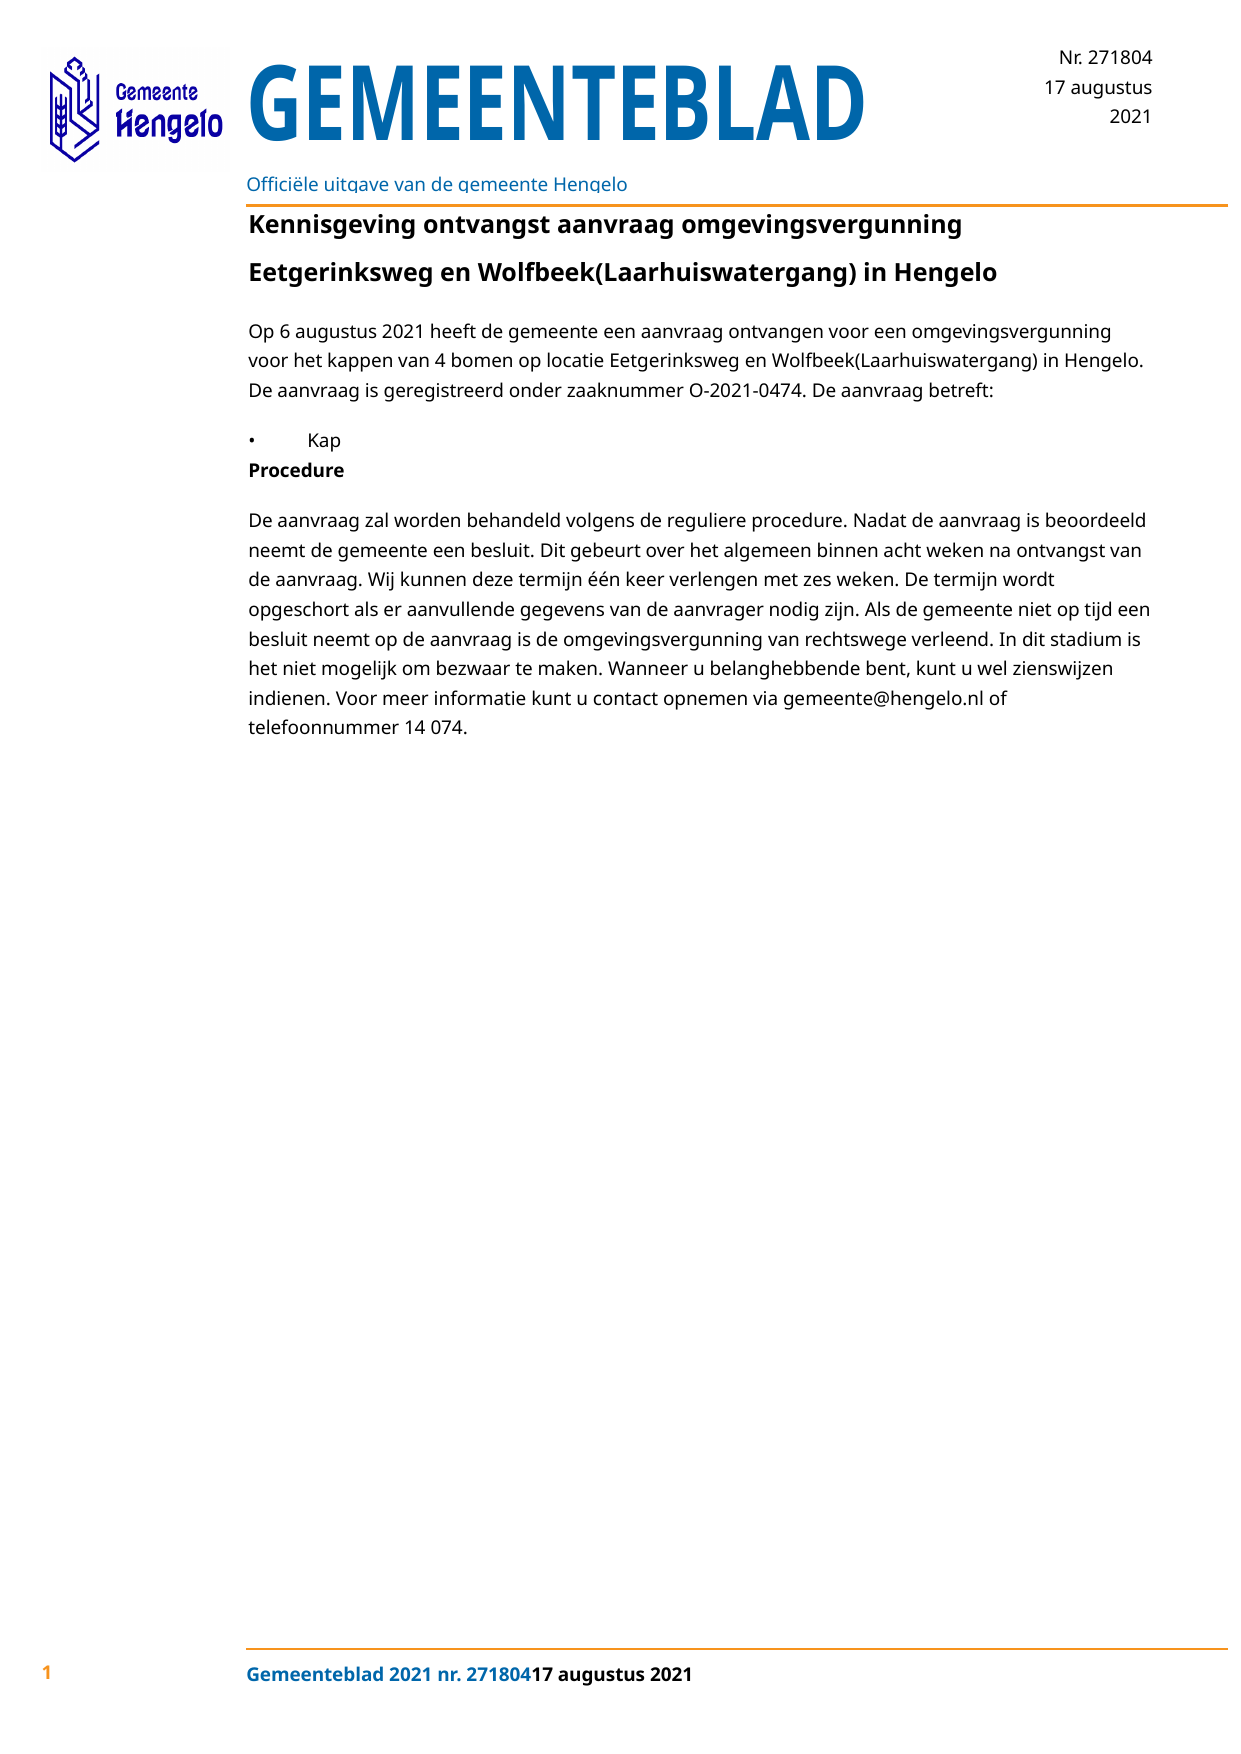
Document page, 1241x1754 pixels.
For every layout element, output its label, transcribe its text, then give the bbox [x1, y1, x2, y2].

text Kennisgeving ontvangst aanvraag omgevingsvergunning Eetgerinksweg en Wolfbeek(Laarhuiswatergang) in Hengelo [248, 207, 1152, 288]
list Kap [248, 427, 1152, 453]
text Op 6 augustus 2021 heeft de gemeente een aanvraag ontvangen voor een omgevingsvergunning voor het kappen van 4 bomen op locatie Eetgerinksweg en Wolfbeek(Laarhuiswatergang) in Hengelo. De aanvraag is geregistreerd onder zaaknummer O-2021-0474. De aanvraag betreft: [248, 318, 1152, 403]
text De aanvraag zal worden behandeld volgens de reguliere procedure. Nadat de aanvraag is beoordeeld neemt de gemeente een besluit. Dit gebeurt over het algemeen binnen acht weken na ontvangst van de aanvraag. Wij kunnen deze termijn één keer verlengen met zes weken. De termijn wordt opgeschort als er aanvullende gegevens van de aanvrager nodig zijn. Als de gemeente niet op tijd een besluit neemt op de aanvraag is de omgevingsvergunning van rechtswege verleend. In dit stadium is het niet mogelijk om bezwaar te maken. Wanneer u belanghebbende bent, kunt u wel zienswijzen indienen. Voor meer informatie kunt u contact opnemen via gemeente@hengelo.nl of telefoonnummer 14 074. [248, 507, 1152, 740]
picture [41, 47, 231, 172]
text Procedure [248, 457, 1152, 483]
